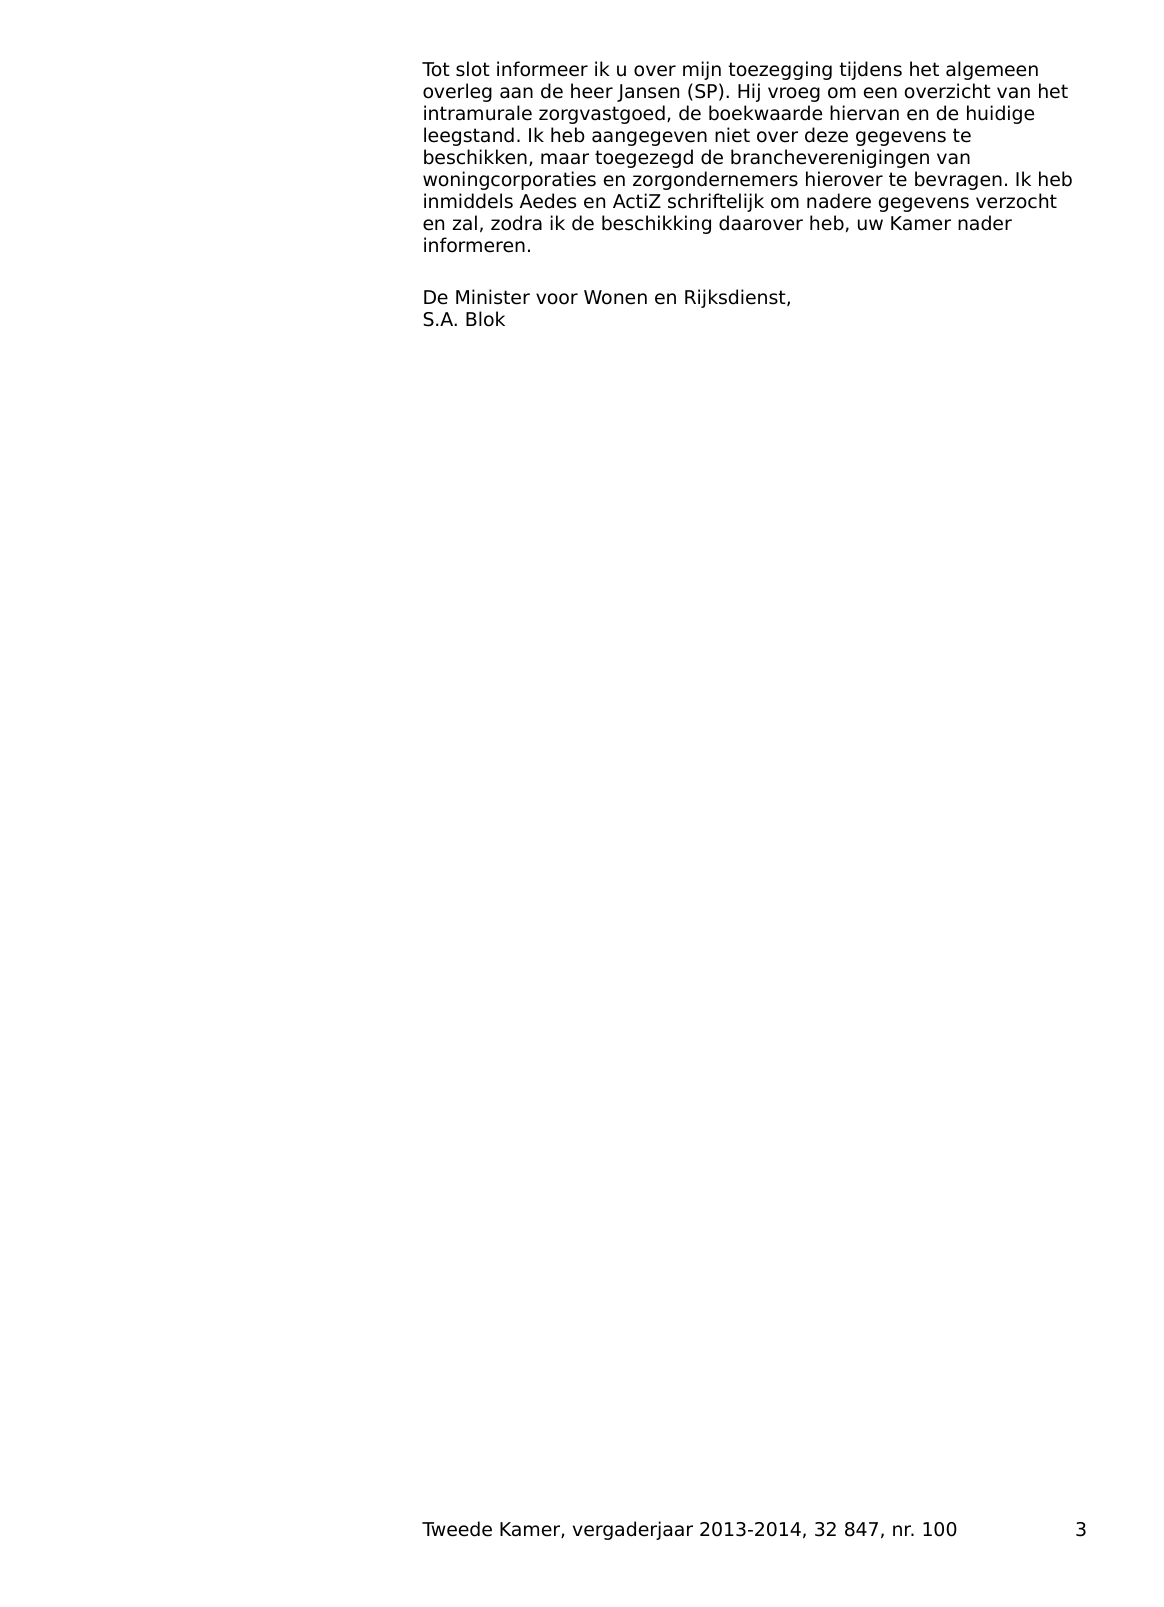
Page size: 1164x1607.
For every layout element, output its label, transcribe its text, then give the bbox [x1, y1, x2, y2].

text Tot slot informeer ik u over mijn toezegging tijdens het algemeen overleg aan de heer Jansen (SP). Hij vroeg om een overzicht van het intramurale zorgvastgoed, de boekwaarde hiervan en de huidige leegstand. Ik heb aangegeven niet over deze gegevens te beschikken, maar toegezegd de brancheverenigingen van woningcorporaties en zorgondernemers hierover te bevragen. Ik heb inmiddels Aedes en ActiZ schriftelijk om nadere gegevens verzocht en zal, zodra ik de beschikking daarover heb, uw Kamer nader informeren. [422, 59, 1087, 257]
text De Minister voor Wonen en Rijksdienst, S.A. Blok [422, 287, 1087, 331]
